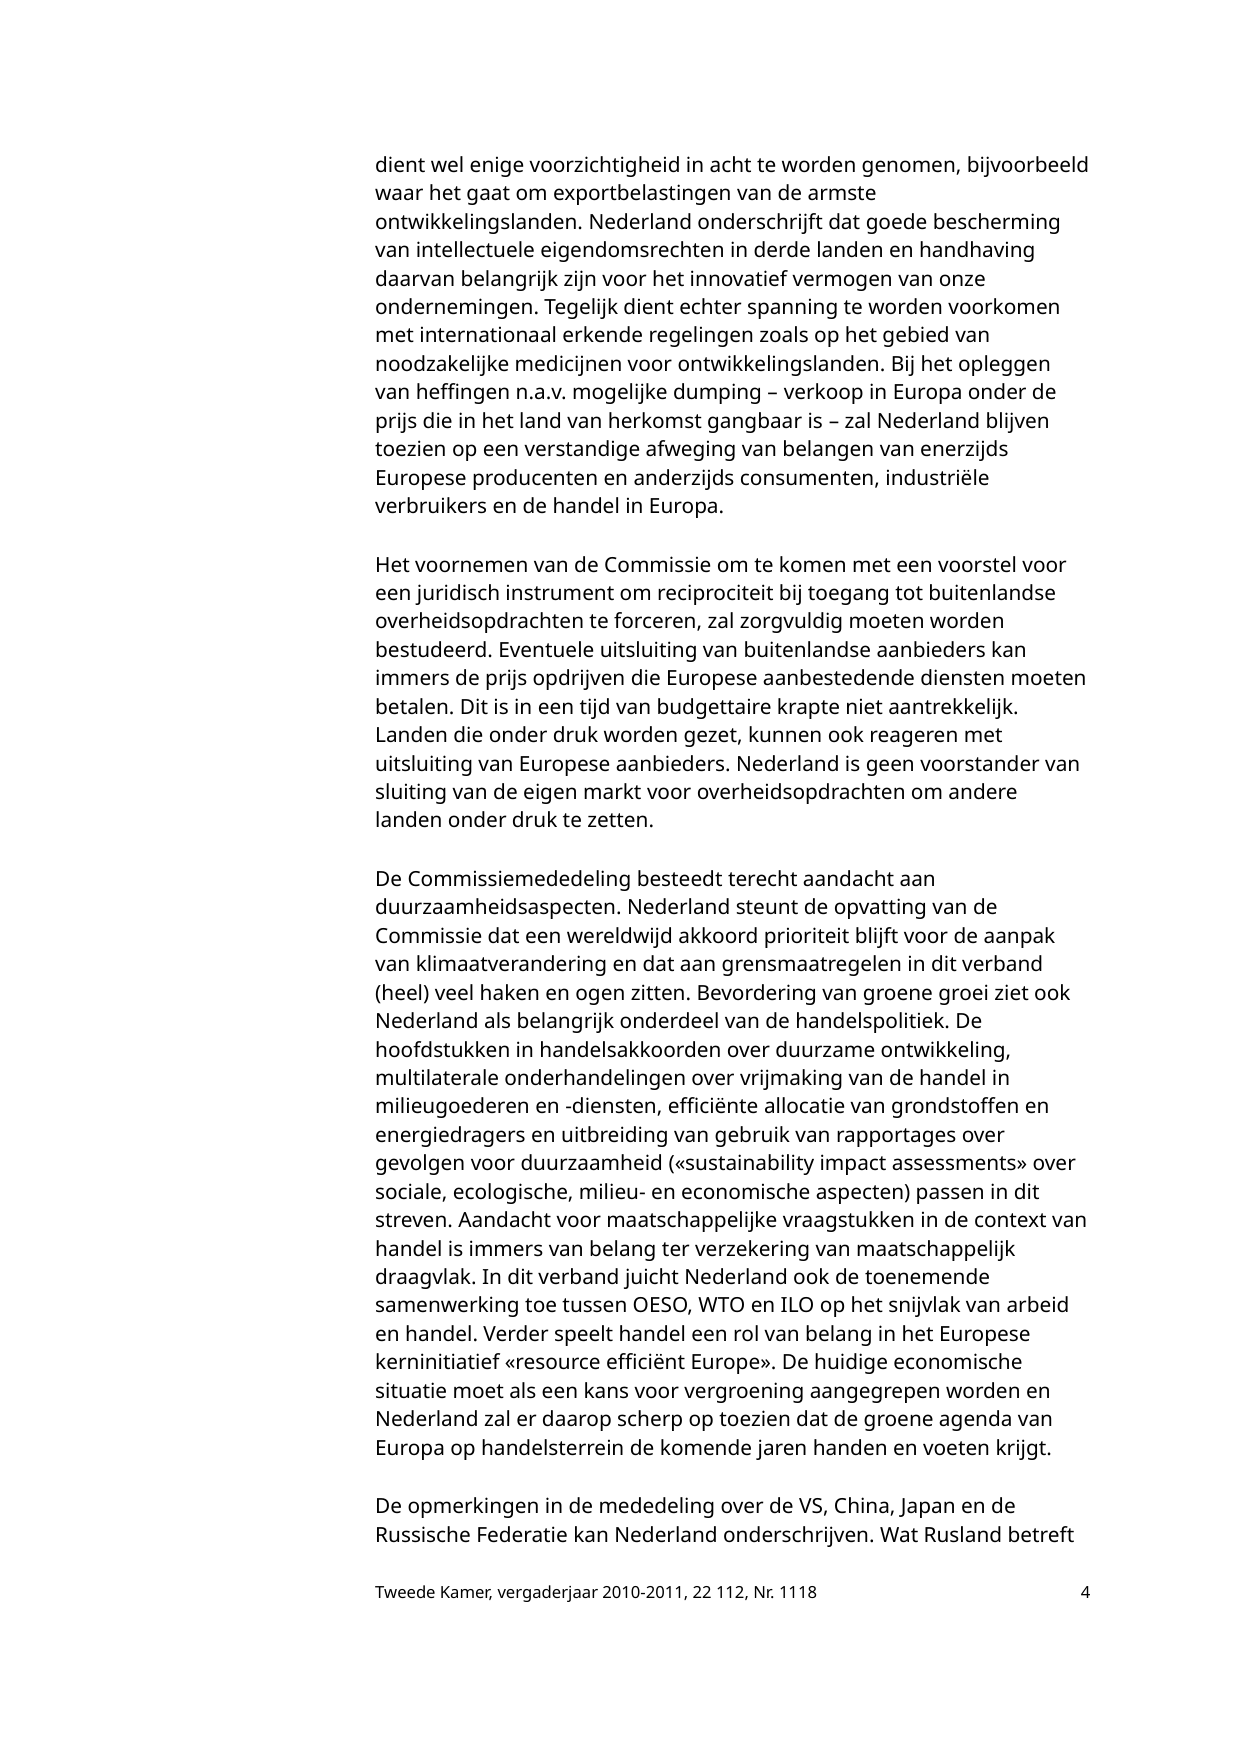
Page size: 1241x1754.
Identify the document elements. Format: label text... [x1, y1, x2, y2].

text De opmerkingen in de mededeling over de VS, China, Japan en de Russische Federatie kan Nederland onderschrijven. Wat Rusland betreft [375, 1491, 1090, 1548]
text Het voornemen van de Commissie om te komen met een voorstel voor een juridisch instrument om reciprociteit bij toegang tot buitenlandse overheidsopdrachten te forceren, zal zorgvuldig moeten worden bestudeerd. Eventuele uitsluiting van buitenlandse aanbieders kan immers de prijs opdrijven die Europese aanbestedende diensten moeten betalen. Dit is in een tijd van budgettaire krapte niet aantrekkelijk. Landen die onder druk worden gezet, kunnen ook reageren met uitsluiting van Europese aanbieders. Nederland is geen voorstander van sluiting van de eigen markt voor overheidsopdrachten om andere landen onder druk te zetten. [375, 550, 1090, 834]
text De Commissiemededeling besteedt terecht aandacht aan duurzaamheidsaspecten. Nederland steunt de opvatting van de Commissie dat een wereldwijd akkoord prioriteit blijft voor de aanpak van klimaatverandering en dat aan grensmaatregelen in dit verband (heel) veel haken en ogen zitten. Bevordering van groene groei ziet ook Nederland als belangrijk onderdeel van de handelspolitiek. De hoofdstukken in handelsakkoorden over duurzame ontwikkeling, multilaterale onderhandelingen over vrijmaking van de handel in milieugoederen en -diensten, efficiënte allocatie van grondstoffen en energiedragers en uitbreiding van gebruik van rapportages over gevolgen voor duurzaamheid («sustainability impact assessments» over sociale, ecologische, milieu- en economische aspecten) passen in dit streven. Aandacht voor maatschappelijke vraagstukken in de context van handel is immers van belang ter verzekering van maatschappelijk draagvlak. In dit verband juicht Nederland ook de toenemende samenwerking toe tussen OESO, WTO en ILO op het snijvlak van arbeid en handel. Verder speelt handel een rol van belang in het Europese kerninitiatief «resource efficiënt Europe». De huidige economische situatie moet als een kans voor vergroening aangegrepen worden en Nederland zal er daarop scherp op toezien dat de groene agenda van Europa op handelsterrein de komende jaren handen en voeten krijgt. [375, 864, 1090, 1461]
text dient wel enige voorzichtigheid in acht te worden genomen, bijvoorbeeld waar het gaat om exportbelastingen van de armste ontwikkelingslanden. Nederland onderschrijft dat goede bescherming van intellectuele eigendomsrechten in derde landen en handhaving daarvan belangrijk zijn voor het innovatief vermogen van onze ondernemingen. Tegelijk dient echter spanning te worden voorkomen met internationaal erkende regelingen zoals op het gebied van noodzakelijke medicijnen voor ontwikkelingslanden. Bij het opleggen van heffingen n.a.v. mogelijke dumping – verkoop in Europa onder de prijs die in het land van herkomst gangbaar is – zal Nederland blijven toezien op een verstandige afweging van belangen van enerzijds Europese producenten en anderzijds consumenten, industriële verbruikers en de handel in Europa. [375, 150, 1090, 520]
